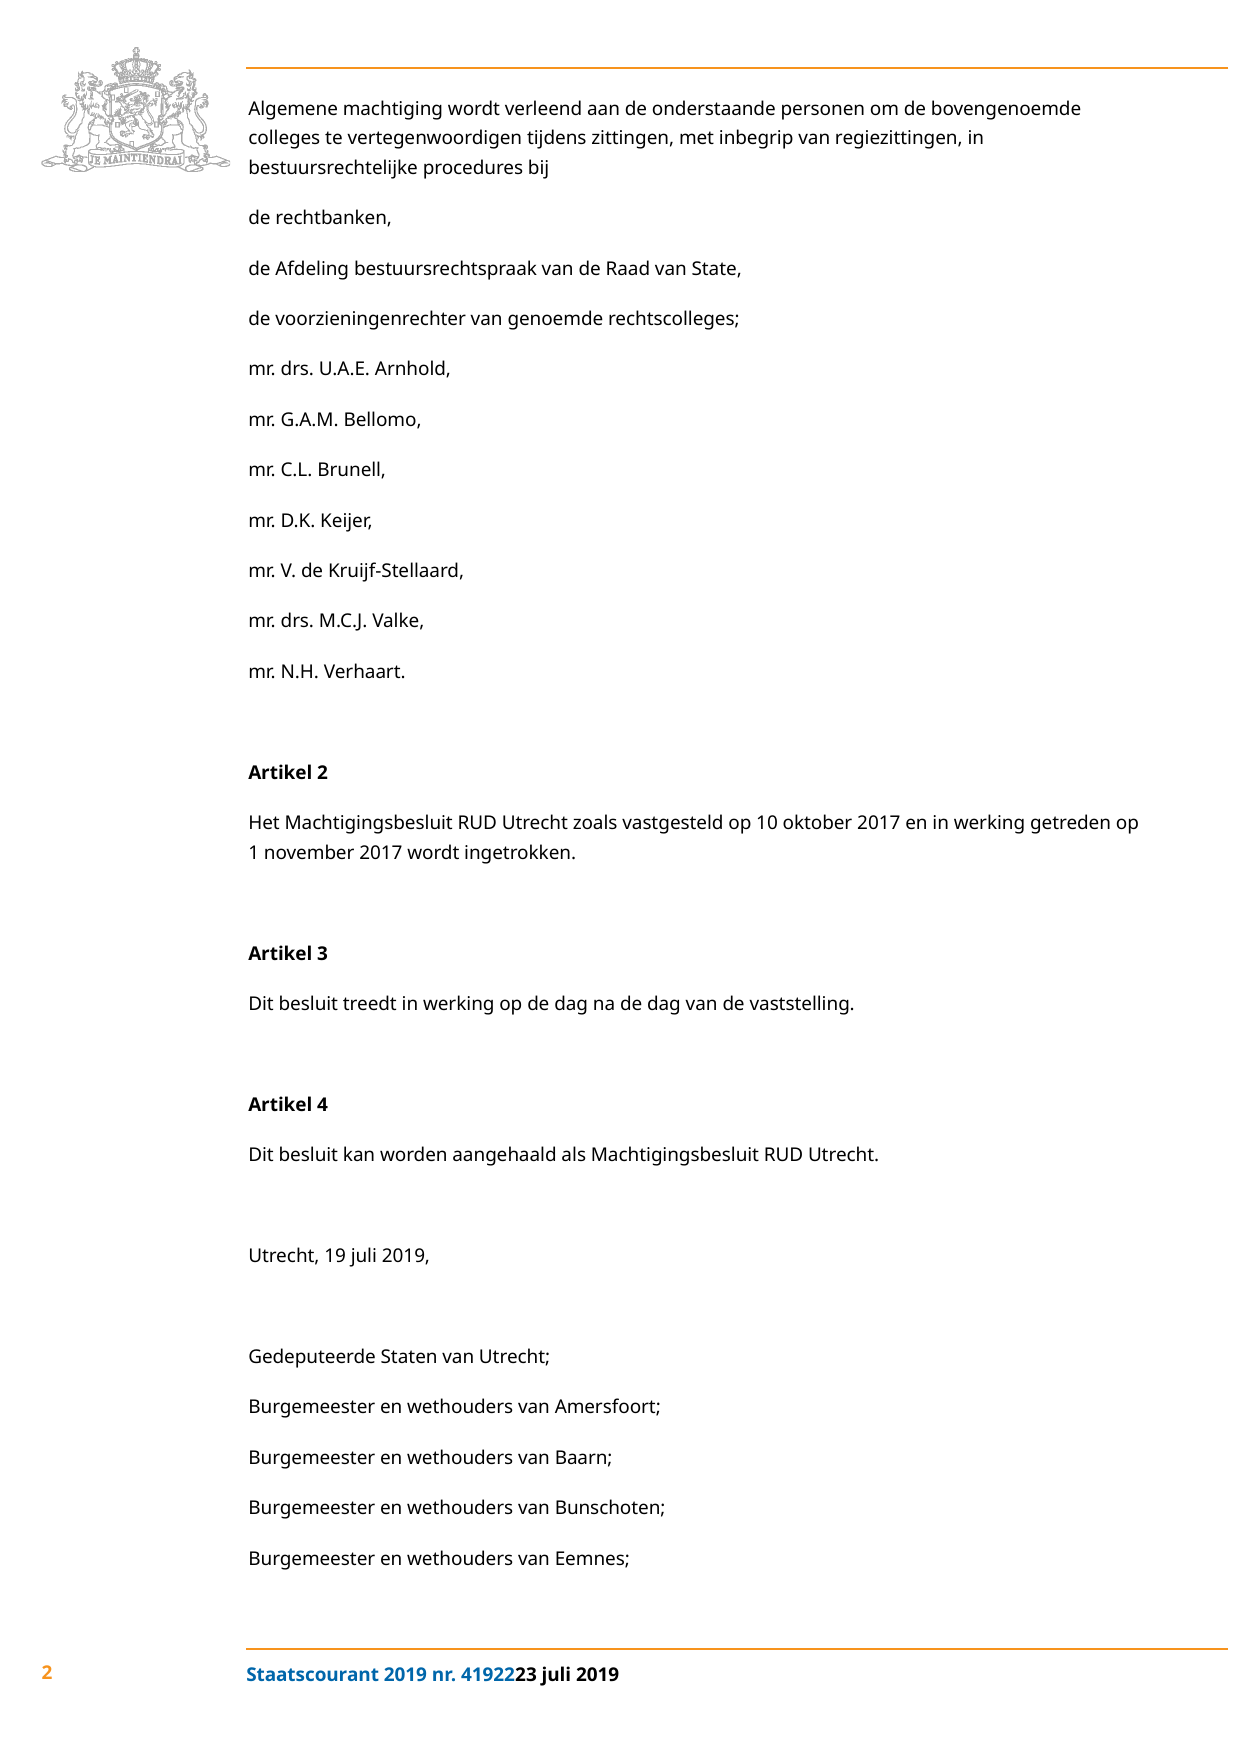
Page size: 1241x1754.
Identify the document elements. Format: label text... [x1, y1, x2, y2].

text Utrecht, 19 juli 2019, [248, 1242, 1152, 1268]
text mr. N.H. Verhaart. [248, 658, 1152, 684]
text mr. D.K. Keijer, [248, 507, 1152, 533]
text Artikel 4 [248, 1091, 1152, 1117]
text Artikel 2 [248, 759, 1152, 785]
text de voorzieningenrechter van genoemde rechtscolleges; [248, 305, 1152, 331]
text mr. drs. U.A.E. Arnhold, [248, 356, 1152, 381]
text de rechtbanken, [248, 204, 1152, 230]
text mr. C.L. Brunell, [248, 456, 1152, 482]
text Dit besluit kan worden aangehaald als Machtigingsbesluit RUD Utrecht. [248, 1141, 1152, 1167]
text Burgemeester en wethouders van Amersfoort; [248, 1393, 1152, 1419]
picture [41, 47, 231, 172]
text Burgemeester en wethouders van Eemnes; [248, 1545, 1152, 1571]
text Gedeputeerde Staten van Utrecht; [248, 1343, 1152, 1369]
text Burgemeester en wethouders van Baarn; [248, 1444, 1152, 1470]
text Algemene machtiging wordt verleend aan de onderstaande personen om de bovengenoemde colleges te vertegenwoordigen tijdens zittingen, met inbegrip van regiezittingen, in bestuursrechtelijke procedures bij [248, 95, 1152, 180]
text mr. V. de Kruijf-Stellaard, [248, 557, 1152, 583]
text mr. drs. M.C.J. Valke, [248, 608, 1152, 633]
text mr. G.A.M. Bellomo, [248, 406, 1152, 432]
text Burgemeester en wethouders van Bunschoten; [248, 1494, 1152, 1520]
text Dit besluit treedt in werking op de dag na de dag van de vaststelling. [248, 990, 1152, 1016]
text Artikel 3 [248, 940, 1152, 966]
text Het Machtigingsbesluit RUD Utrecht zoals vastgesteld op 10 oktober 2017 en in werking getreden op 1 november 2017 wordt ingetrokken. [248, 809, 1152, 865]
text de Afdeling bestuursrechtspraak van de Raad van State, [248, 255, 1152, 281]
